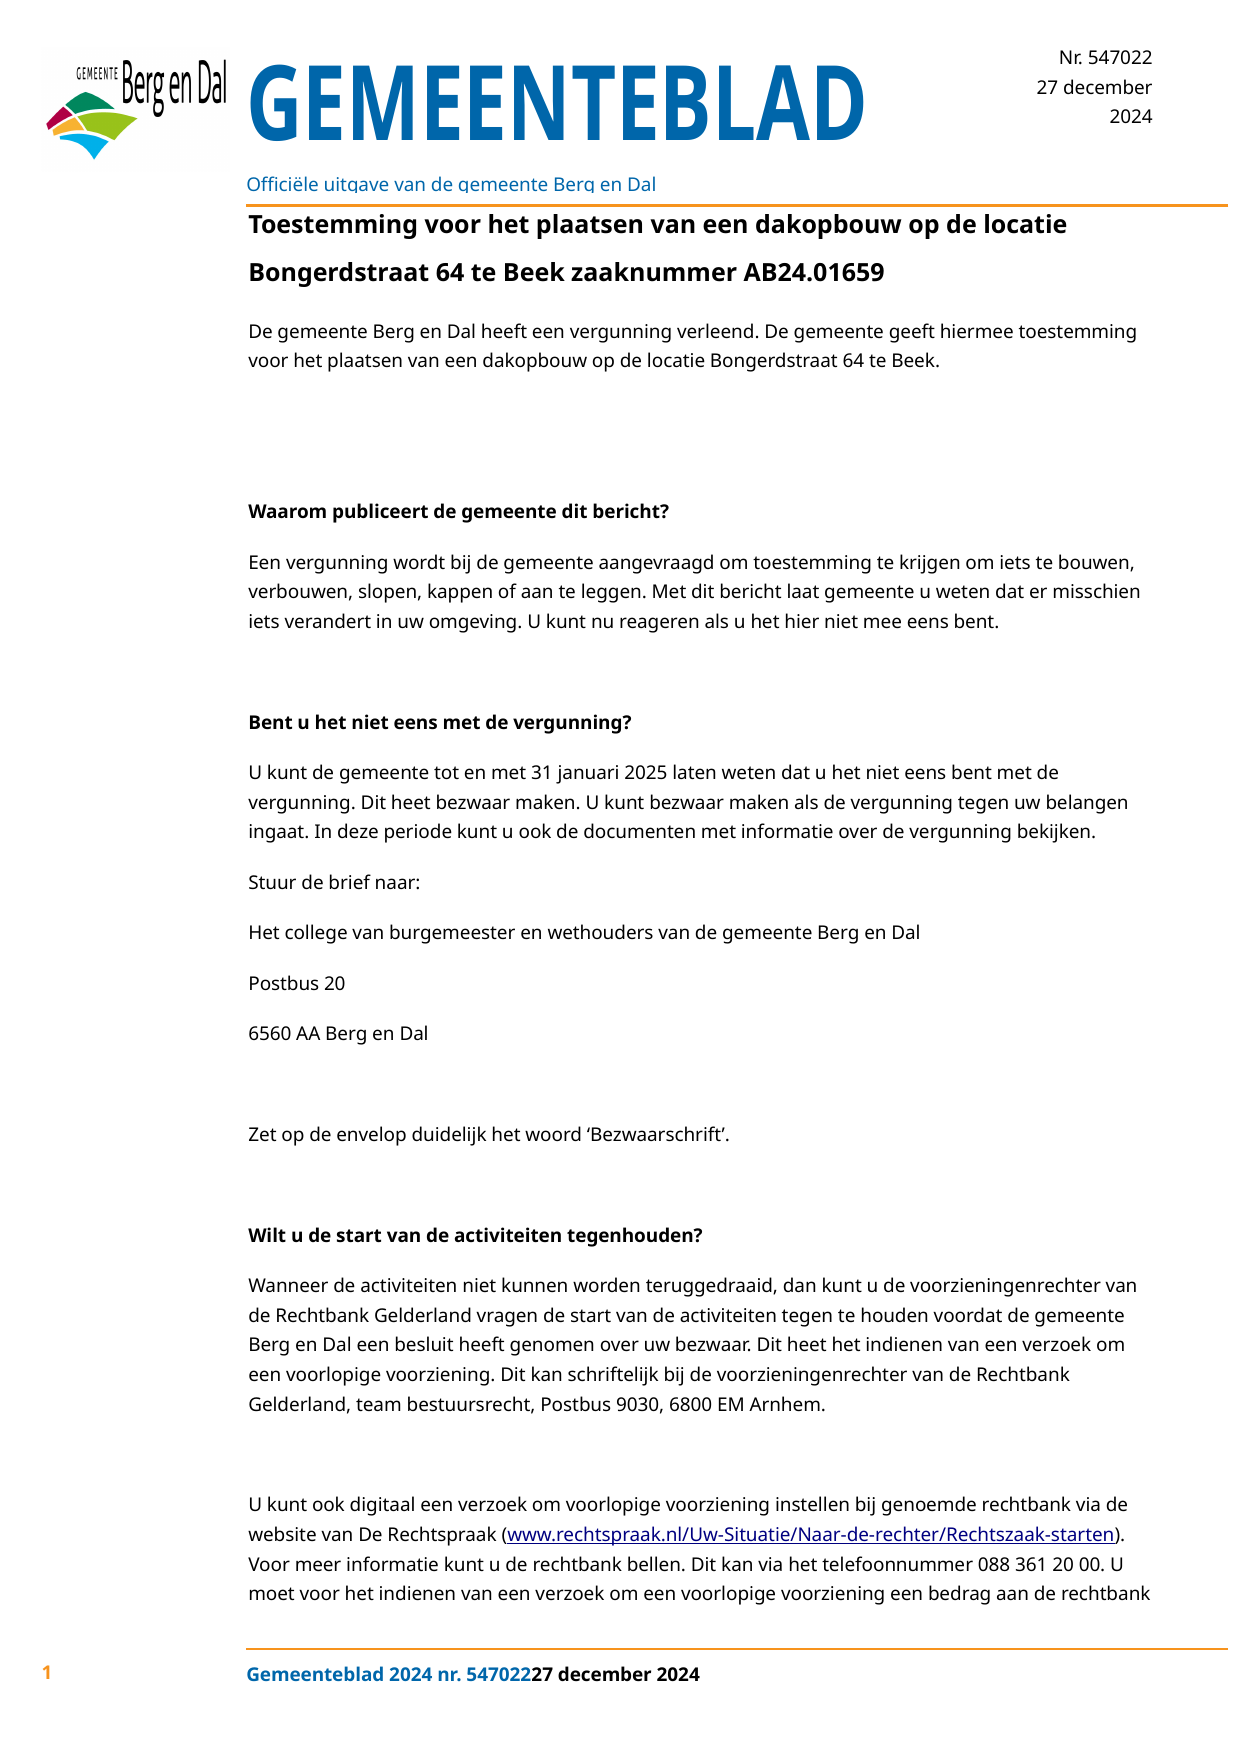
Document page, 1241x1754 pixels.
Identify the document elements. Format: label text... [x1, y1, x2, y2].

text Wilt u de start van de activiteiten tegenhouden? [248, 1222, 1152, 1248]
text Een vergunning wordt bij de gemeente aangevraagd om toestemming te krijgen om iets te bouwen, verbouwen, slopen, kappen of aan te leggen. Met dit bericht laat gemeente u weten dat er misschien iets verandert in uw omgeving. U kunt nu reageren als u het hier niet mee eens bent. [248, 549, 1152, 634]
text U kunt ook digitaal een verzoek om voorlopige voorziening instellen bij genoemde rechtbank via de website van De Rechtspraak (www.rechtspraak.nl/Uw-Situatie/Naar-de-rechter/Rechtszaak-starten). Voor meer informatie kunt u de rechtbank bellen. Dit kan via het telefoonnummer 088 361 20 00. U moet voor het indienen van een verzoek om een voorlopige voorziening een bedrag aan de rechtbank [248, 1492, 1152, 1606]
text Het college van burgemeester en wethouders van de gemeente Berg en Dal [248, 919, 1152, 945]
text Postbus 20 [248, 970, 1152, 996]
text Bent u het niet eens met de vergunning? [248, 709, 1152, 735]
text Waarom publiceert de gemeente dit bericht? [248, 499, 1152, 524]
text De gemeente Berg en Dal heeft een vergunning verleend. De gemeente geeft hiermee toestemming voor het plaatsen van een dakopbouw op de locatie Bongerdstraat 64 te Beek. [248, 318, 1152, 373]
picture [41, 47, 231, 172]
text Wanneer de activiteiten niet kunnen worden teruggedraaid, dan kunt u de voorzieningenrechter van de Rechtbank Gelderland vragen de start van de activiteiten tegen te houden voordat de gemeente Berg en Dal een besluit heeft genomen over uw bezwaar. Dit heet het indienen van een verzoek om een voorlopige voorziening. Dit kan schriftelijk bij de voorzieningenrechter van de Rechtbank Gelderland, team bestuursrecht, Postbus 9030, 6800 EM Arnhem. [248, 1272, 1152, 1417]
text Toestemming voor het plaatsen van een dakopbouw op de locatie Bongerdstraat 64 te Beek zaaknummer AB24.01659 [248, 207, 1152, 288]
text 6560 AA Berg en Dal [248, 1020, 1152, 1046]
text U kunt de gemeente tot en met 31 januari 2025 laten weten dat u het niet eens bent met de vergunning. Dit heet bezwaar maken. U kunt bezwaar maken als de vergunning tegen uw belangen ingaat. In deze periode kunt u ook de documenten met informatie over de vergunning bekijken. [248, 759, 1152, 844]
text Zet op de envelop duidelijk het woord ‘Bezwaarschrift’. [248, 1121, 1152, 1147]
text Stuur de brief naar: [248, 869, 1152, 895]
